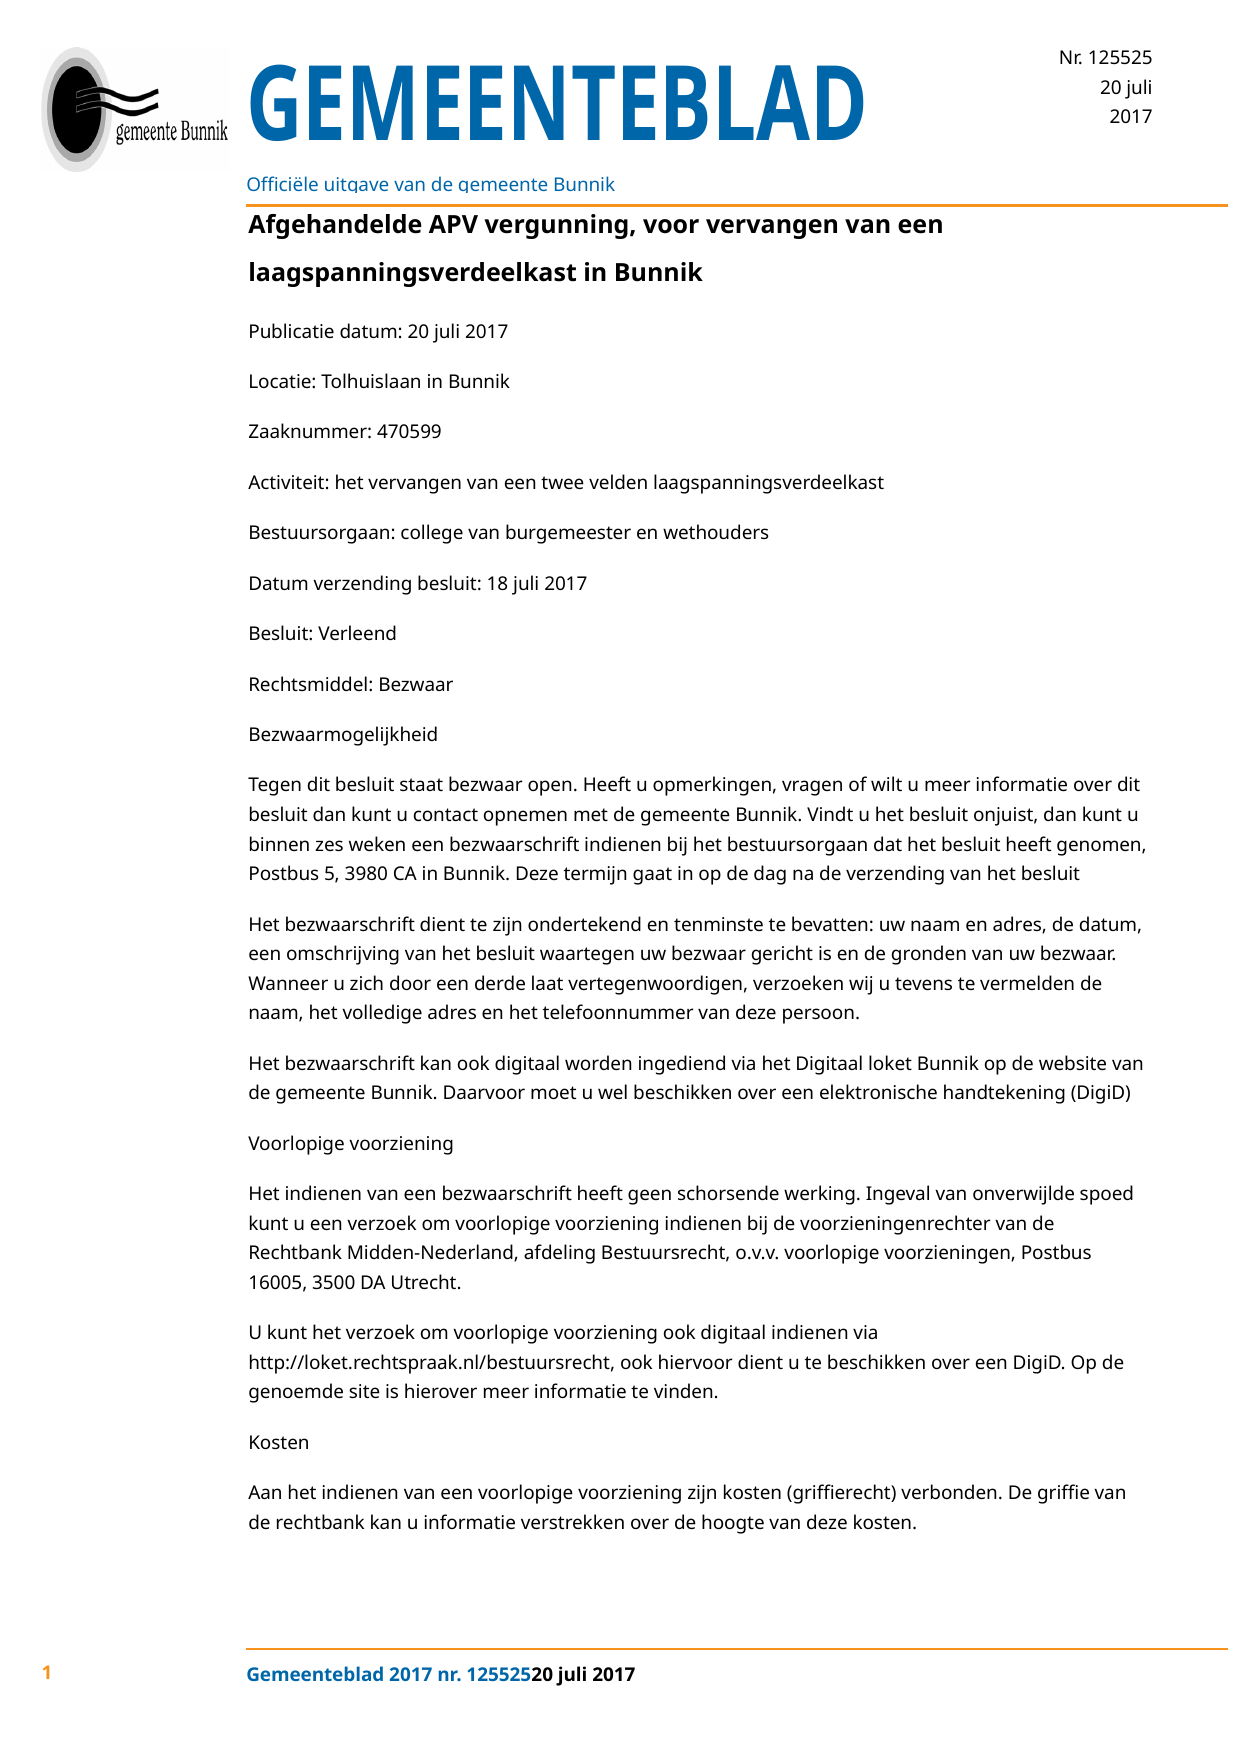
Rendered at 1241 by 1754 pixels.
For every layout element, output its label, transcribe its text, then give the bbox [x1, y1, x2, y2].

text Besluit: Verleend [248, 620, 1152, 646]
text U kunt het verzoek om voorlopige voorziening ook digitaal indienen via http://loket.rechtspraak.nl/bestuursrecht, ook hiervoor dient u te beschikken over een DigiD. Op de genoemde site is hierover meer informatie te vinden. [248, 1319, 1152, 1404]
text Datum verzending besluit: 18 juli 2017 [248, 570, 1152, 596]
text Zaaknummer: 470599 [248, 419, 1152, 444]
text Het indienen van een bezwaarschrift heeft geen schorsende werking. Ingeval van onverwijlde spoed kunt u een verzoek om voorlopige voorziening indienen bij de voorzieningenrechter van de Rechtbank Midden-Nederland, afdeling Bestuursrecht, o.v.v. voorlopige voorzieningen, Postbus 16005, 3500 DA Utrecht. [248, 1180, 1152, 1295]
text Het bezwaarschrift kan ook digitaal worden ingediend via het Digitaal loket Bunnik op de website van de gemeente Bunnik. Daarvoor moet u wel beschikken over een elektronische handtekening (DigiD) [248, 1050, 1152, 1105]
text Activiteit: het vervangen van een twee velden laagspanningsverdeelkast [248, 469, 1152, 495]
text Voorlopige voorziening [248, 1130, 1152, 1156]
text Publicatie datum: 20 juli 2017 [248, 318, 1152, 344]
text Bezwaarmogelijkheid [248, 721, 1152, 747]
text Bestuursorgaan: college van burgemeester en wethouders [248, 519, 1152, 545]
text Rechtsmiddel: Bezwaar [248, 671, 1152, 697]
text Kosten [248, 1429, 1152, 1455]
text Tegen dit besluit staat bezwaar open. Heeft u opmerkingen, vragen of wilt u meer informatie over dit besluit dan kunt u contact opnemen met de gemeente Bunnik. Vindt u het besluit onjuist, dan kunt u binnen zes weken een bezwaarschrift indienen bij het bestuursorgaan dat het besluit heeft genomen, Postbus 5, 3980 CA in Bunnik. Deze termijn gaat in op de dag na de verzending van het besluit [248, 772, 1152, 886]
picture [41, 47, 231, 172]
text Locatie: Tolhuislaan in Bunnik [248, 368, 1152, 394]
text Afgehandelde APV vergunning, voor vervangen van een laagspanningsverdeelkast in Bunnik [248, 207, 1152, 288]
text Aan het indienen van een voorlopige voorziening zijn kosten (griffierecht) verbonden. De griffie van de rechtbank kan u informatie verstrekken over de hoogte van deze kosten. [248, 1479, 1152, 1535]
text Het bezwaarschrift dient te zijn ondertekend en tenminste te bevatten: uw naam en adres, de datum, een omschrijving van het besluit waartegen uw bezwaar gericht is en de gronden van uw bezwaar. Wanneer u zich door een derde laat vertegenwoordigen, verzoeken wij u tevens te vermelden de naam, het volledige adres en het telefoonnummer van deze persoon. [248, 911, 1152, 1025]
